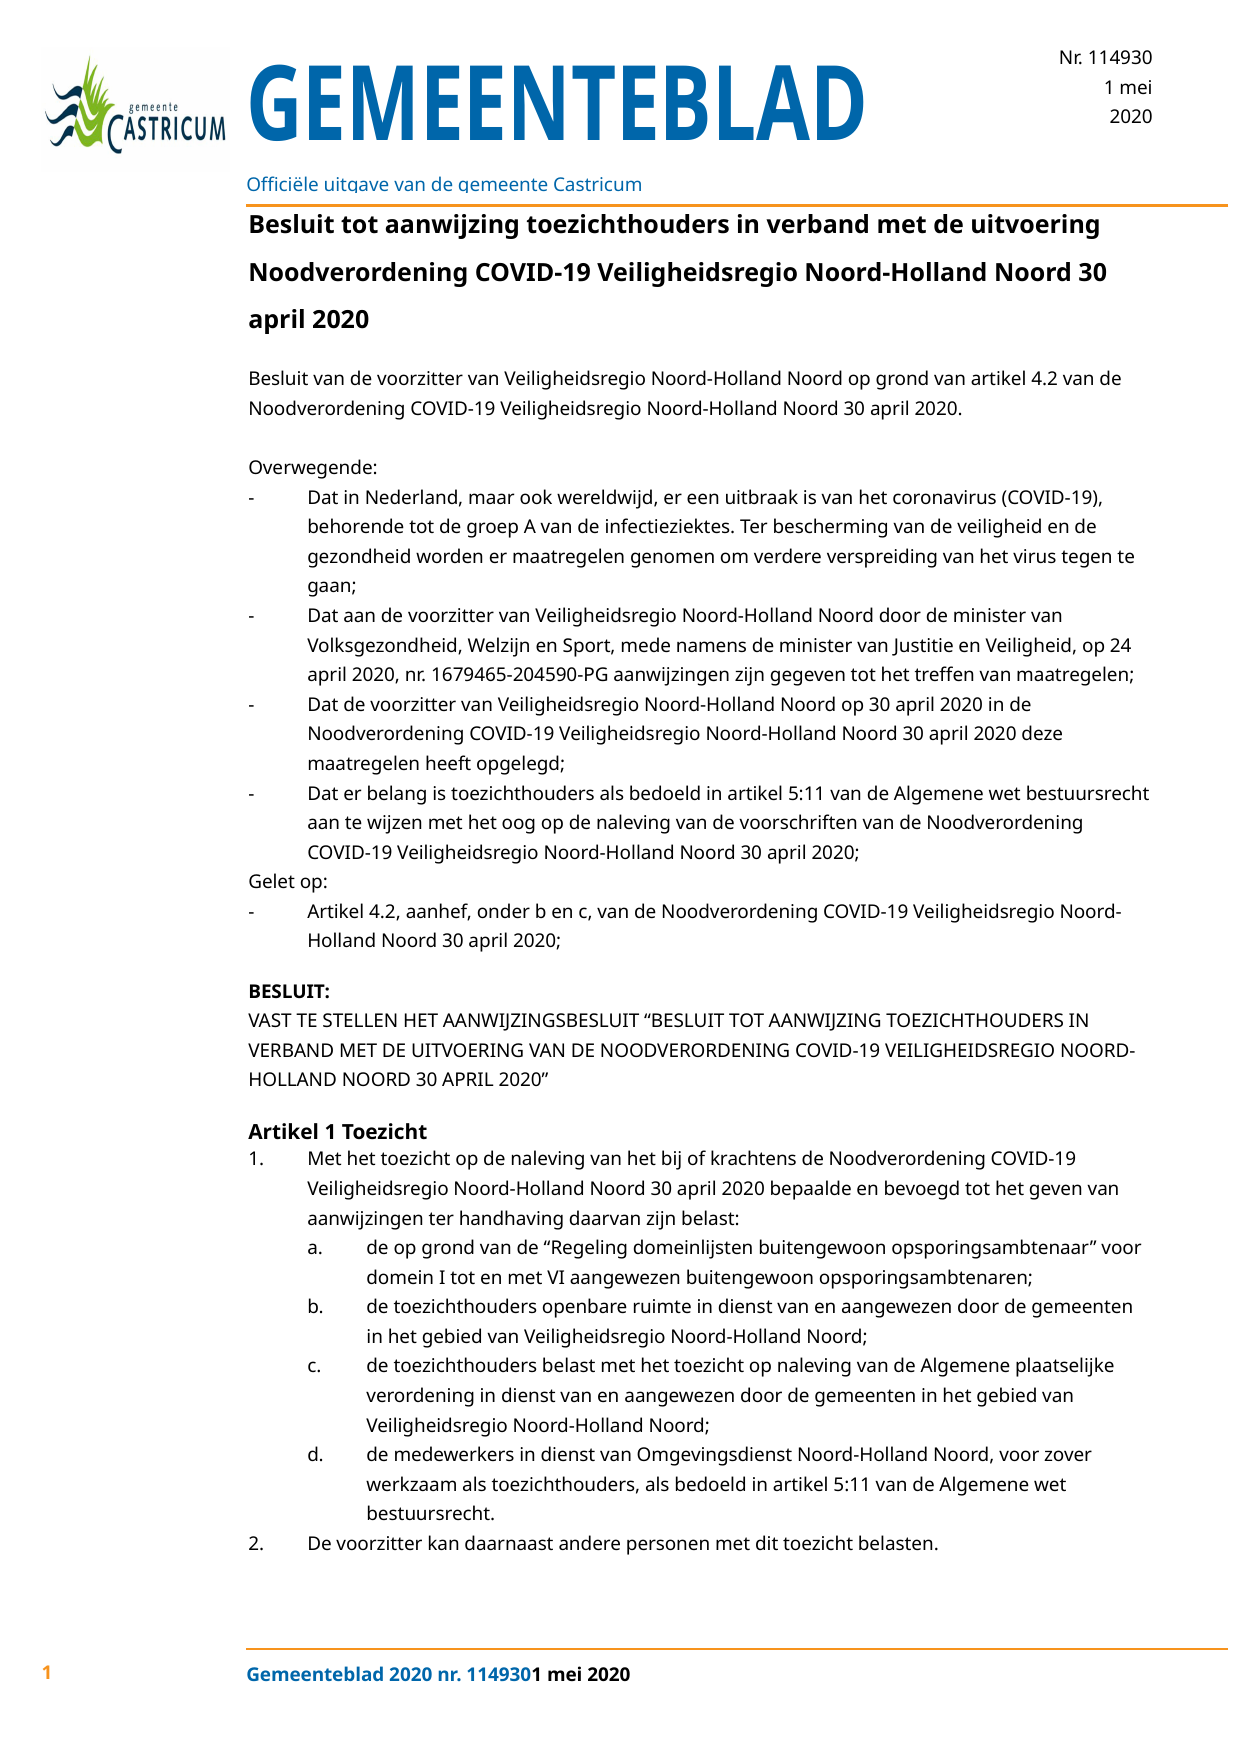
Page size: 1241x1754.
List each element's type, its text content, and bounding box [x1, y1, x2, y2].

text Artikel 1 Toezicht [248, 1117, 1152, 1146]
list Dat aan de voorzitter van Veiligheidsregio Noord-Holland Noord door de minister van Volksgezondheid, Welzijn en Sport, mede namens de minister van Justitie en Veiligheid, op 24 april 2020, nr. 1679465-204590-PG aanwijzingen zijn gegeven tot het treffen van maatregelen; [248, 602, 1152, 687]
text Besluit van de voorzitter van Veiligheidsregio Noord-Holland Noord op grond van artikel 4.2 van de Noodverordening COVID-19 Veiligheidsregio Noord-Holland Noord 30 april 2020. [248, 366, 1152, 421]
list Dat de voorzitter van Veiligheidsregio Noord-Holland Noord op 30 april 2020 in de Noodverordening COVID-19 Veiligheidsregio Noord-Holland Noord 30 april 2020 deze maatregelen heeft opgelegd; [248, 691, 1152, 776]
text Overwegende: [248, 454, 1152, 480]
list Dat in Nederland, maar ook wereldwijd, er een uitbraak is van het coronavirus (COVID-19), behorende tot de groep A van de infectieziektes. Ter bescherming van de veiligheid en de gezondheid worden er maatregelen genomen om verdere verspreiding van het virus tegen te gaan; [248, 484, 1152, 598]
list de toezichthouders openbare ruimte in dienst van en aangewezen door de gemeenten in het gebied van Veiligheidsregio Noord-Holland Noord; [307, 1293, 1152, 1349]
list de toezichthouders belast met het toezicht op naleving van de Algemene plaatselijke verordening in dienst van en aangewezen door de gemeenten in het gebied van Veiligheidsregio Noord-Holland Noord; [307, 1353, 1152, 1437]
text Besluit tot aanwijzing toezichthouders in verband met de uitvoering Noodverordening COVID-19 Veiligheidsregio Noord-Holland Noord 30 april 2020 [248, 207, 1152, 336]
text Gelet op: [248, 868, 1152, 894]
list Met het toezicht op de naleving van het bij of krachtens de Noodverordening COVID-19 Veiligheidsregio Noord-Holland Noord 30 april 2020 bepaalde en bevoegd tot het geven van aanwijzingen ter handhaving daarvan zijn belast: [248, 1146, 1152, 1230]
list De voorzitter kan daarnaast andere personen met dit toezicht belasten. [248, 1530, 1152, 1556]
text VAST TE STELLEN HET AANWIJZINGSBESLUIT “BESLUIT TOT AANWIJZING TOEZICHTHOUDERS IN VERBAND MET DE UITVOERING VAN DE NOODVERORDENING COVID-19 VEILIGHEIDSREGIO NOORD-HOLLAND NOORD 30 APRIL 2020” [248, 1007, 1152, 1092]
list de op grond van de “Regeling domeinlijsten buitengewoon opsporingsambtenaar” voor domein I tot en met VI aangewezen buitengewoon opsporingsambtenaren; [307, 1234, 1152, 1289]
picture [41, 47, 231, 172]
list Dat er belang is toezichthouders als bedoeld in artikel 5:11 van de Algemene wet bestuursrecht aan te wijzen met het oog op de naleving van de voorschriften van de Noodverordening COVID-19 Veiligheidsregio Noord-Holland Noord 30 april 2020; [248, 780, 1152, 864]
list de medewerkers in dienst van Omgevingsdienst Noord-Holland Noord, voor zover werkzaam als toezichthouders, als bedoeld in artikel 5:11 van de Algemene wet bestuursrecht. [307, 1441, 1152, 1526]
list Artikel 4.2, aanhef, onder b en c, van de Noodverordening COVID-19 Veiligheidsregio Noord-Holland Noord 30 april 2020; [248, 898, 1152, 953]
text BESLUIT: [248, 978, 1152, 1004]
